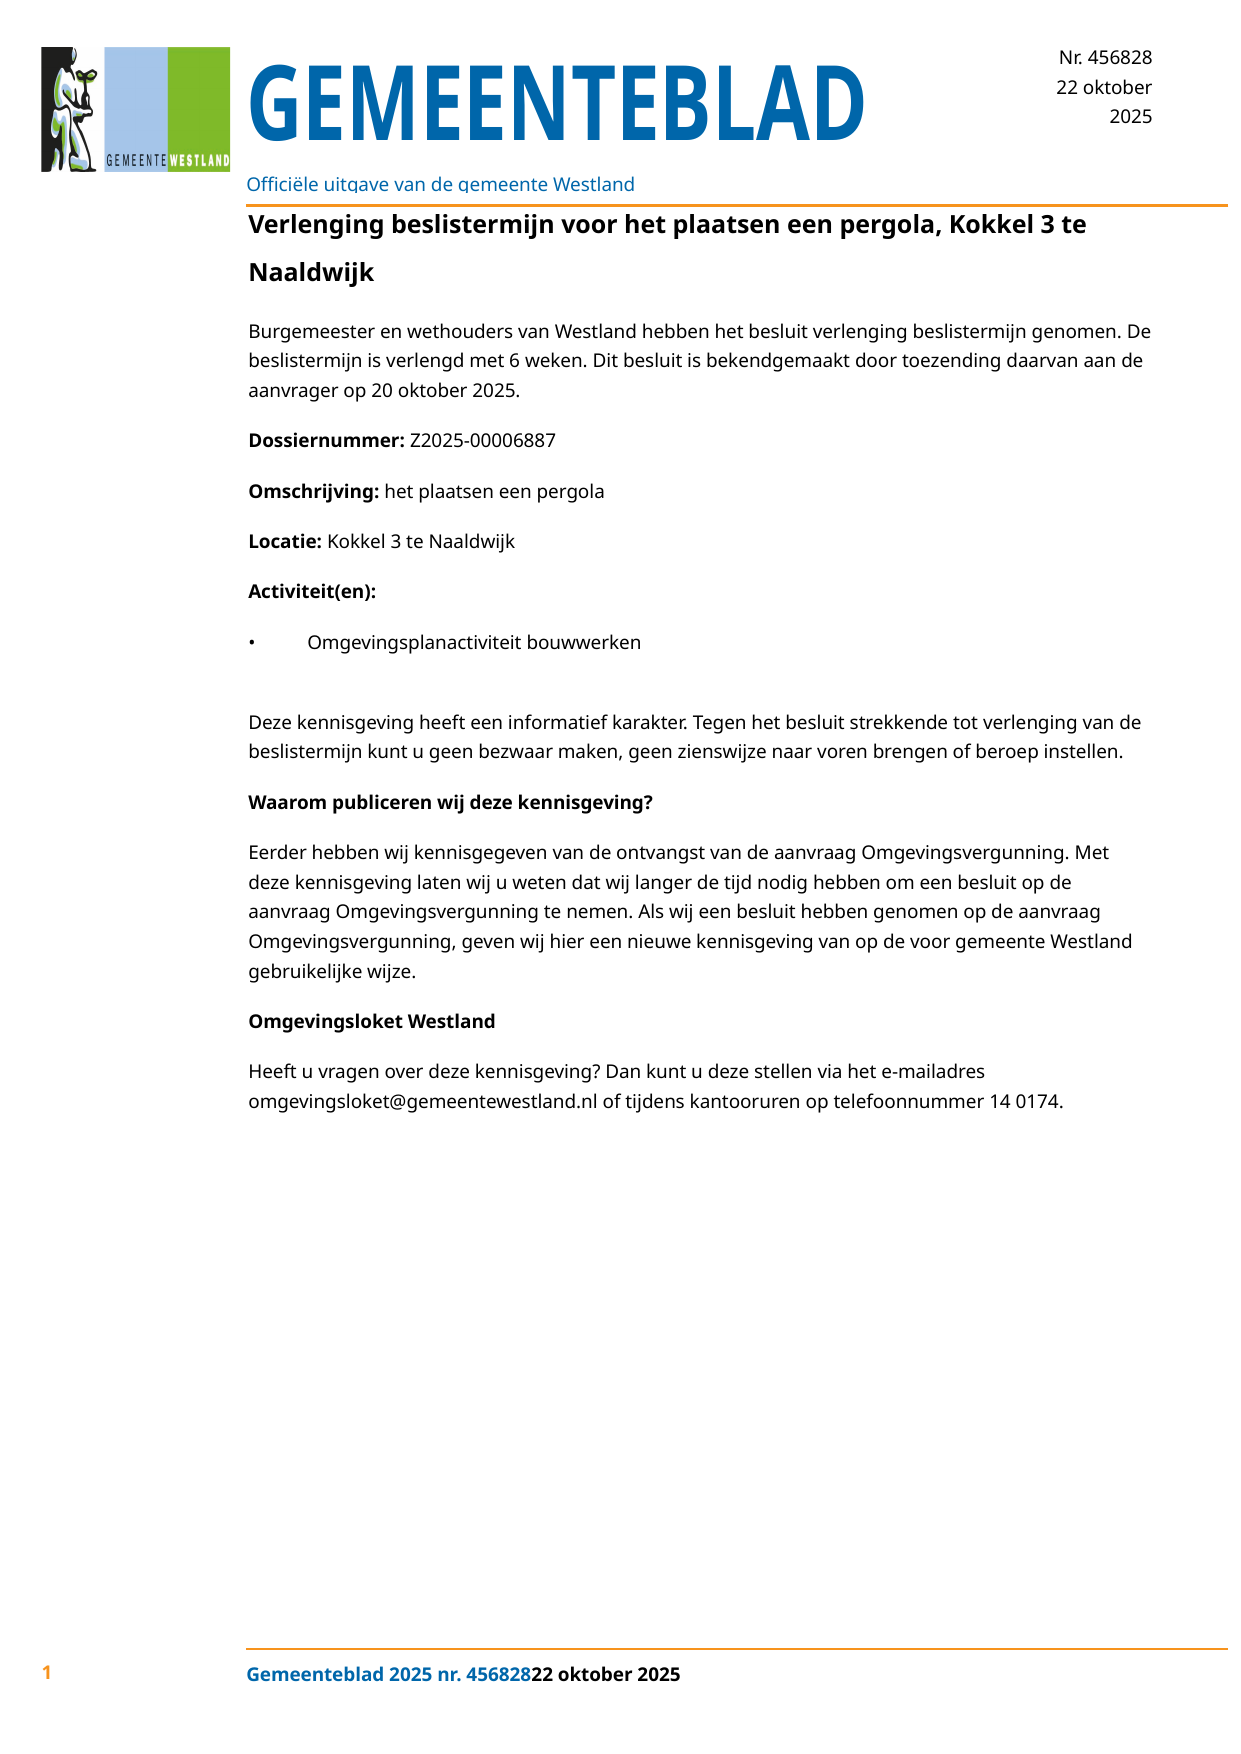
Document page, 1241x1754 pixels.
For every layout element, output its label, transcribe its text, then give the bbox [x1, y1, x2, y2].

text Omschrijving: het plaatsen een pergola [248, 478, 1152, 504]
text Heeft u vragen over deze kennisgeving? Dan kunt u deze stellen via het e-mailadres omgevingsloket@gemeentewestland.nl of tijdens kantooruren op telefoonnummer 14 0174. [248, 1059, 1152, 1114]
text Verlenging beslistermijn voor het plaatsen een pergola, Kokkel 3 te Naaldwijk [248, 207, 1152, 288]
text Activiteit(en): [248, 579, 1152, 604]
text Dossiernummer: Z2025-00006887 [248, 427, 1152, 453]
picture [41, 47, 231, 172]
text Waarom publiceren wij deze kennisgeving? [248, 789, 1152, 815]
text Deze kennisgeving heeft een informatief karakter. Tegen het besluit strekkende tot verlenging van de beslistermijn kunt u geen bezwaar maken, geen zienswijze naar voren brengen of beroep instellen. [248, 709, 1152, 764]
text Burgemeester en wethouders van Westland hebben het besluit verlenging beslistermijn genomen. De beslistermijn is verlengd met 6 weken. Dit besluit is bekendgemaakt door toezending daarvan aan de aanvrager op 20 oktober 2025. [248, 318, 1152, 403]
list Omgevingsplanactiviteit bouwwerken [248, 629, 1152, 655]
text Eerder hebben wij kennisgegeven van de ontvangst van de aanvraag Omgevingsvergunning. Met deze kennisgeving laten wij u weten dat wij langer de tijd nodig hebben om een besluit op de aanvraag Omgevingsvergunning te nemen. Als wij een besluit hebben genomen op de aanvraag Omgevingsvergunning, geven wij hier een nieuwe kennisgeving van op de voor gemeente Westland gebruikelijke wijze. [248, 839, 1152, 984]
text Locatie: Kokkel 3 te Naaldwijk [248, 528, 1152, 554]
text Omgevingsloket Westland [248, 1008, 1152, 1034]
